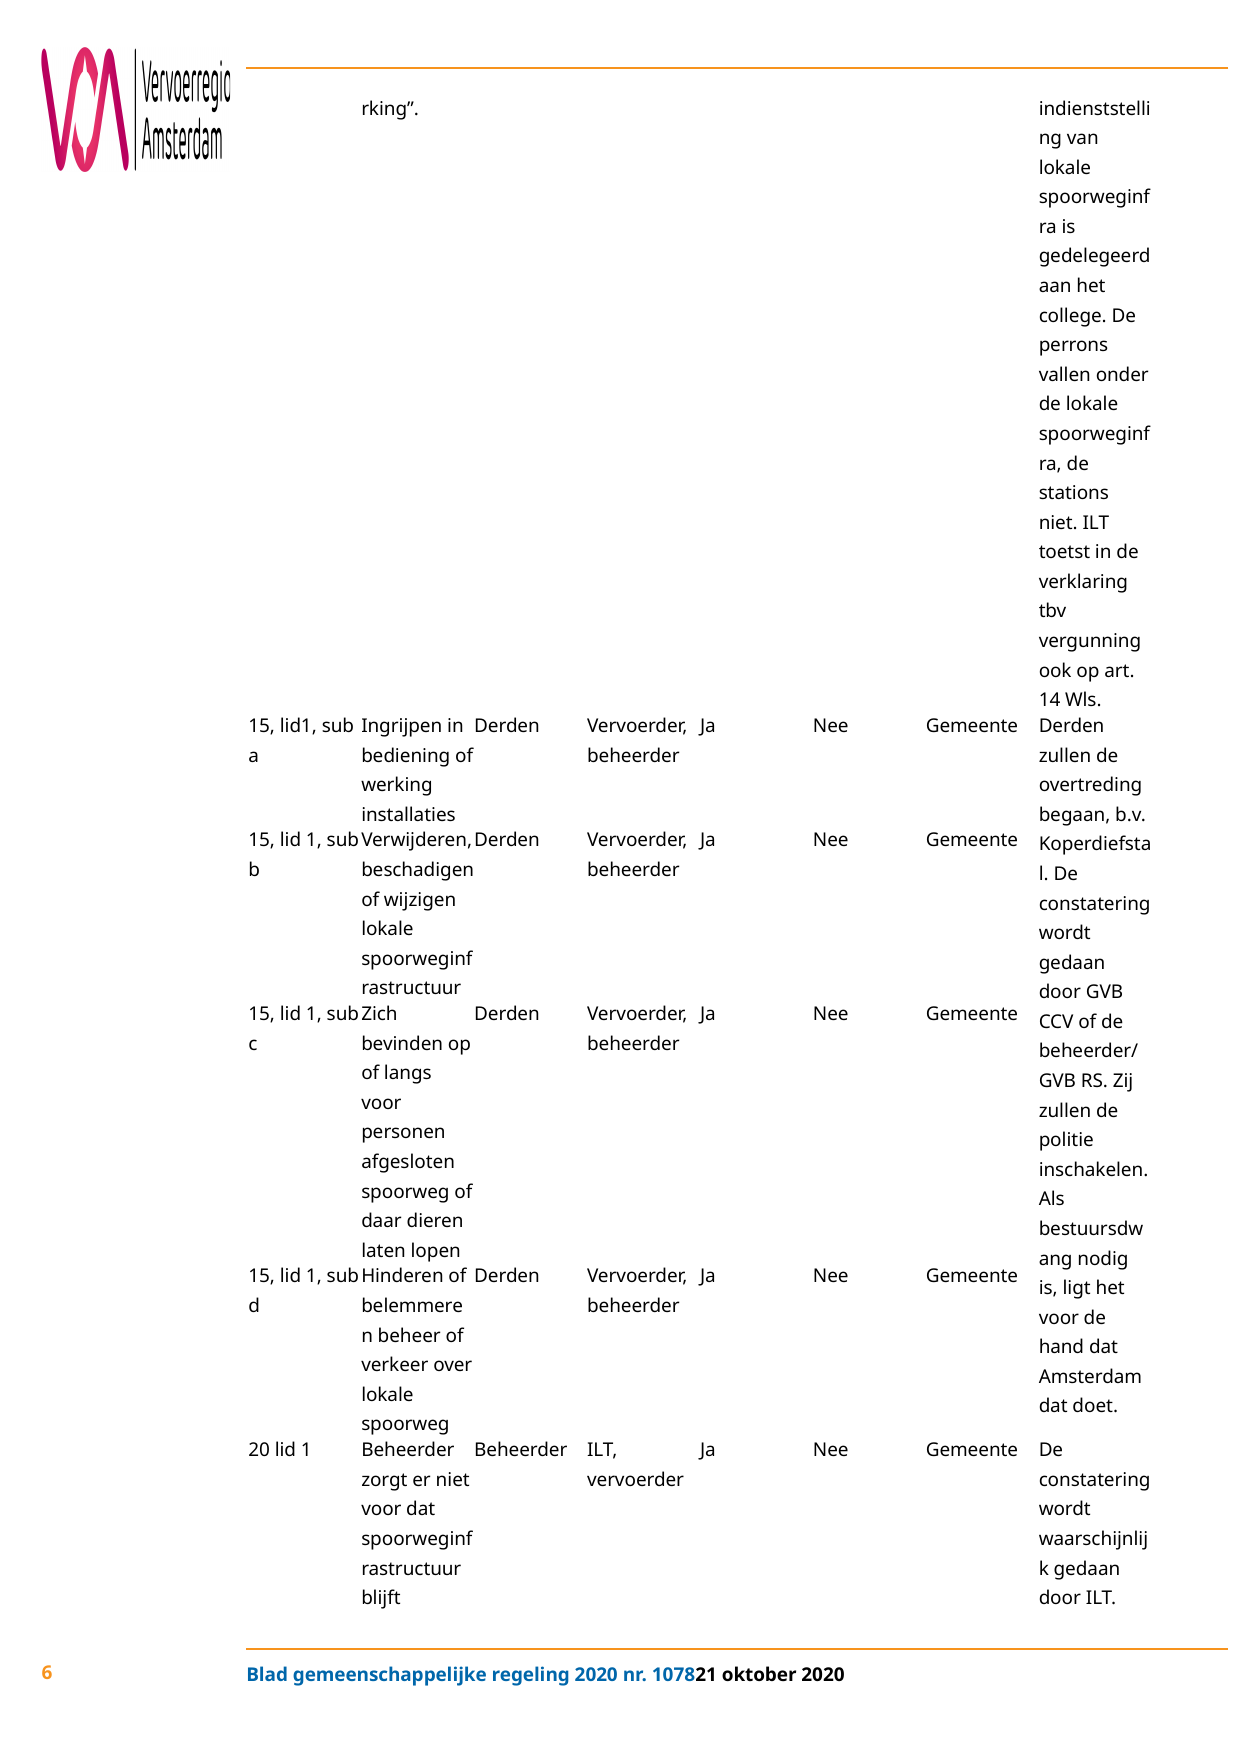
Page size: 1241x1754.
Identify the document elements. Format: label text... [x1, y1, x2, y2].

table_cell [700, 95, 813, 712]
table_cell Beheerder zorgt er niet voor dat spoorweginfrastructuur blijft [361, 1436, 474, 1610]
table_cell 15, lid 1, sub b [248, 827, 361, 1000]
table_cell Derden zullen de overtreding begaan, b.v. Koperdiefstal. De constatering wordt gedaan door GVB CCV of de beheerder/GVB RS. Zij zullen de politie inschakelen. Als bestuursdwang nodig is, ligt het voor de hand dat Amsterdam dat doet. [1039, 712, 1152, 1436]
table_cell Nee [813, 1436, 926, 1610]
table_cell Nee [813, 1263, 926, 1436]
table_cell ILT, vervoerder [587, 1436, 700, 1610]
table_cell [248, 95, 361, 712]
table_cell Ja [700, 827, 813, 1000]
table_cell Gemeente [926, 827, 1038, 1000]
table_cell Ja [700, 1436, 813, 1610]
table_cell De constatering wordt waarschijnlijk gedaan door ILT. [1039, 1436, 1152, 1610]
table_cell 15, lid 1, sub d [248, 1263, 361, 1436]
table_cell [587, 95, 700, 712]
table_cell Nee [813, 827, 926, 1000]
table_cell Gemeente [926, 1000, 1038, 1263]
table_cell Derden [474, 827, 587, 1000]
table_cell Derden [474, 1263, 587, 1436]
table_cell Verwijderen, beschadigen of wijzigen lokale spoorweginfrastructuur [361, 827, 474, 1000]
table_cell Nee [813, 1000, 926, 1263]
table_cell Hinderen of belemmeren beheer of verkeer over lokale spoorweg [361, 1263, 474, 1436]
table_cell [813, 95, 926, 712]
table_cell 20 lid 1 [248, 1436, 361, 1610]
table_cell Ja [700, 712, 813, 827]
table_cell Ja [700, 1000, 813, 1263]
table_cell 15, lid 1, sub c [248, 1000, 361, 1263]
table_cell Gemeente [926, 1436, 1038, 1610]
table_cell Vervoerder, beheerder [587, 827, 700, 1000]
table_cell Ja [700, 1263, 813, 1436]
table_cell Ingrijpen in bediening of werking installaties [361, 712, 474, 827]
table_cell Derden [474, 1000, 587, 1263]
table_cell Vervoerder, beheerder [587, 712, 700, 827]
table_cell indienststelling van lokale spoorweginfra is gedelegeerd aan het college. De perrons vallen onder de lokale spoorweginfra, de stations niet. ILT toetst in de verklaring tbv vergunning ook op art. 14 Wls. [1039, 95, 1152, 712]
table_cell Zich bevinden op of langs voor personen afgesloten spoorweg of daar dieren laten lopen [361, 1000, 474, 1263]
table_cell Derden [474, 712, 587, 827]
table_cell Gemeente [926, 712, 1038, 827]
table_cell [926, 95, 1038, 712]
table_cell Vervoerder, beheerder [587, 1000, 700, 1263]
table_cell Vervoerder, beheerder [587, 1263, 700, 1436]
table_cell [474, 95, 587, 712]
table_cell Beheerder [474, 1436, 587, 1610]
table_cell Nee [813, 712, 926, 827]
table_cell 15, lid1, sub a [248, 712, 361, 827]
table_cell rking”. [361, 95, 474, 712]
picture [41, 47, 231, 172]
table_cell Gemeente [926, 1263, 1038, 1436]
